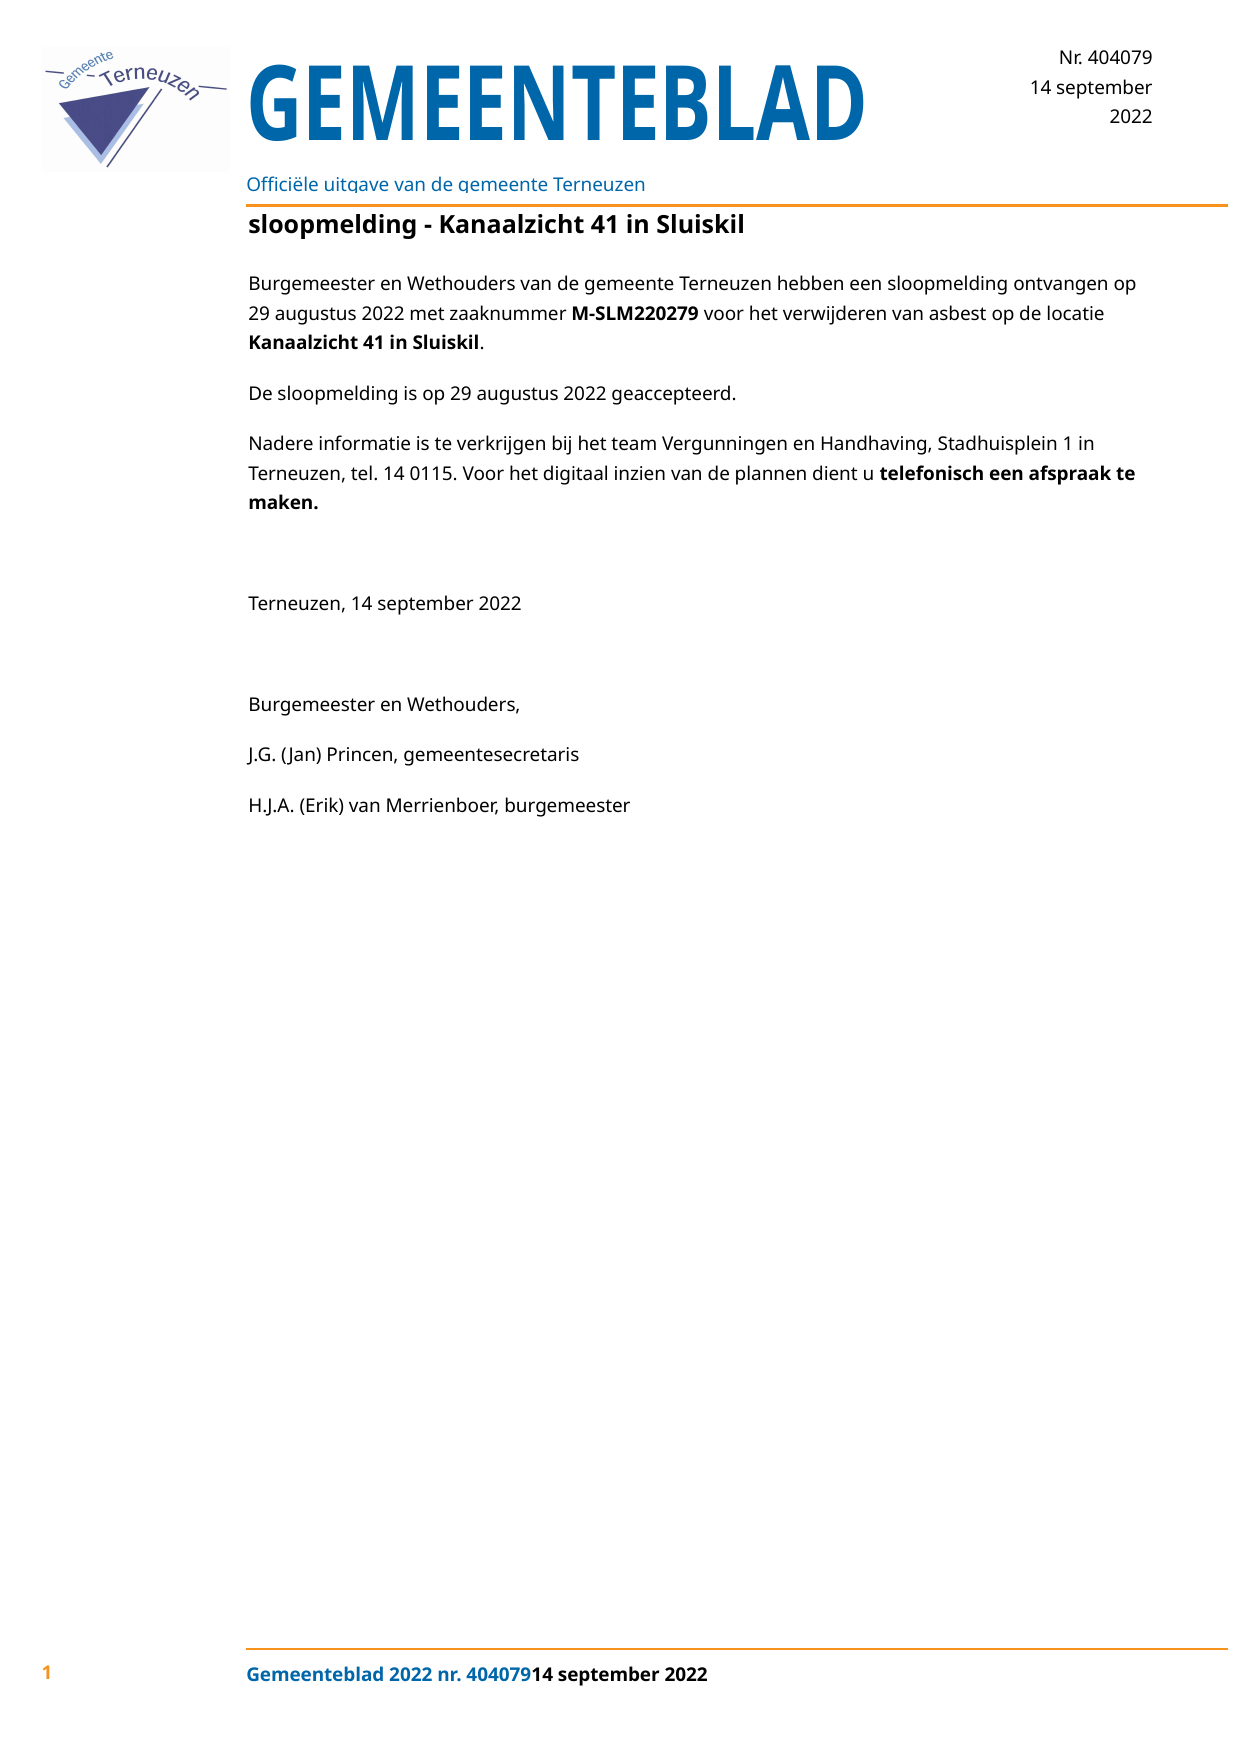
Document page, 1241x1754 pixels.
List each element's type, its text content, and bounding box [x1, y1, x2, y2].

text sloopmelding - Kanaalzicht 41 in Sluiskil [248, 207, 1152, 241]
text Nadere informatie is te verkrijgen bij het team Vergunningen en Handhaving, Stadhuisplein 1 in Terneuzen, tel. 14 0115. Voor het digitaal inzien van de plannen dient u telefonisch een afspraak te maken. [248, 430, 1152, 515]
text Burgemeester en Wethouders van de gemeente Terneuzen hebben een sloopmelding ontvangen op 29 augustus 2022 met zaaknummer M-SLM220279 voor het verwijderen van asbest op de locatie Kanaalzicht 41 in Sluiskil. [248, 270, 1152, 355]
text Burgemeester en Wethouders, [248, 691, 1152, 717]
text Terneuzen, 14 september 2022 [248, 590, 1152, 616]
text De sloopmelding is op 29 augustus 2022 geaccepteerd. [248, 380, 1152, 406]
text H.J.A. (Erik) van Merrienboer, burgemeester [248, 792, 1152, 818]
text J.G. (Jan) Princen, gemeentesecretaris [248, 742, 1152, 767]
picture [41, 47, 231, 172]
